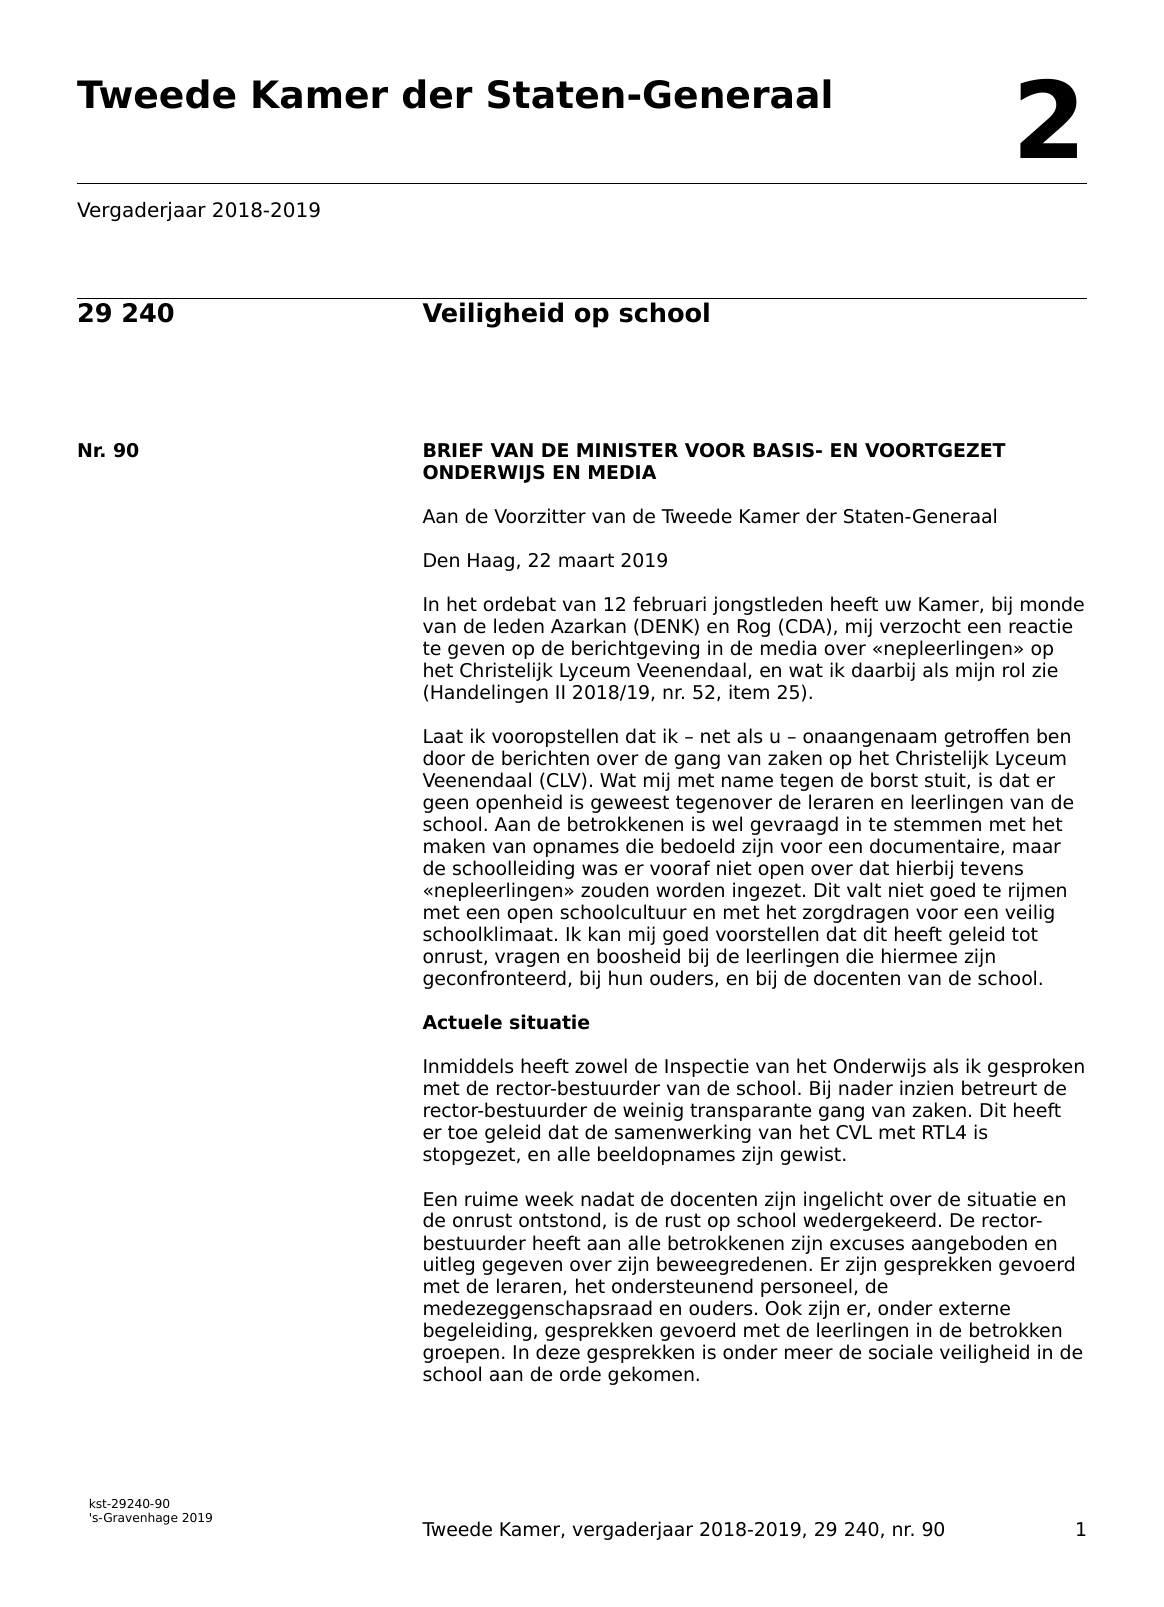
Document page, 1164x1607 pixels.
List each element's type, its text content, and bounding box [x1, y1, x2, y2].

text Aan de Voorzitter van de Tweede Kamer der Staten-Generaal [422, 506, 1087, 528]
text Den Haag, 22 maart 2019 [422, 550, 1087, 572]
text kst-29240-90 [88, 1497, 323, 1511]
text 's-Gravenhage 2019 [88, 1511, 323, 1525]
text Inmiddels heeft zowel de Inspectie van het Onderwijs als ik gesproken met de rector-bestuurder van de school. Bij nader inzien betreurt de rector-bestuurder de weinig transparante gang van zaken. Dit heeft er toe geleid dat de samenwerking van het CVL met RTL4 is stopgezet, en alle beeldopnames zijn gewist. [422, 1056, 1087, 1166]
subtitle Nr. 90 BRIEF VAN DE MINISTER VOOR BASIS- EN VOORTGEZET ONDERWIJS EN MEDIA [77, 440, 1087, 484]
subtitle 29 240 Veiligheid op school [77, 299, 1087, 329]
text Laat ik vooropstellen dat ik – net als u – onaangenaam getroffen ben door de berichten over de gang van zaken op het Christelijk Lyceum Veenendaal (CLV). Wat mij met name tegen de borst stuit, is dat er geen openheid is geweest tegenover de leraren en leerlingen van de school. Aan de betrokkenen is wel gevraagd in te stemmen met het maken van opnames die bedoeld zijn voor een documentaire, maar de schoolleiding was er vooraf niet open over dat hierbij tevens «nepleerlingen» zouden worden ingezet. Dit valt niet goed te rijmen met een open schoolcultuur en met het zorgdragen voor een veilig schoolklimaat. Ik kan mij goed voorstellen dat dit heeft geleid tot onrust, vragen en boosheid bij de leerlingen die hiermee zijn geconfronteerd, bij hun ouders, en bij de docenten van de school. [422, 726, 1087, 990]
subtitle Actuele situatie [422, 1012, 1087, 1034]
text Een ruime week nadat de docenten zijn ingelicht over de situatie en de onrust ontstond, is de rust op school wedergekeerd. De rector-bestuurder heeft aan alle betrokkenen zijn excuses aangeboden en uitleg gegeven over zijn beweegredenen. Er zijn gesprekken gevoerd met de leraren, het ondersteunend personeel, de medezeggenschapsraad en ouders. Ook zijn er, onder externe begeleiding, gesprekken gevoerd met de leerlingen in de betrokken groepen. In deze gesprekken is onder meer de sociale veiligheid in de school aan de orde gekomen. [422, 1188, 1087, 1386]
table_header 2 [886, 59, 1087, 183]
text In het ordebat van 12 februari jongstleden heeft uw Kamer, bij monde van de leden Azarkan (DENK) en Rog (CDA), mij verzocht een reactie te geven op de berichtgeving in de media over «nepleerlingen» op het Christelijk Lyceum Veenendaal, en wat ik daarbij als mijn rol zie (Handelingen II 2018/19, nr. 52, item 25). [422, 594, 1087, 704]
table_header Tweede Kamer der Staten-Generaal [77, 59, 886, 183]
table_cell Vergaderjaar 2018-2019 [77, 184, 1087, 298]
